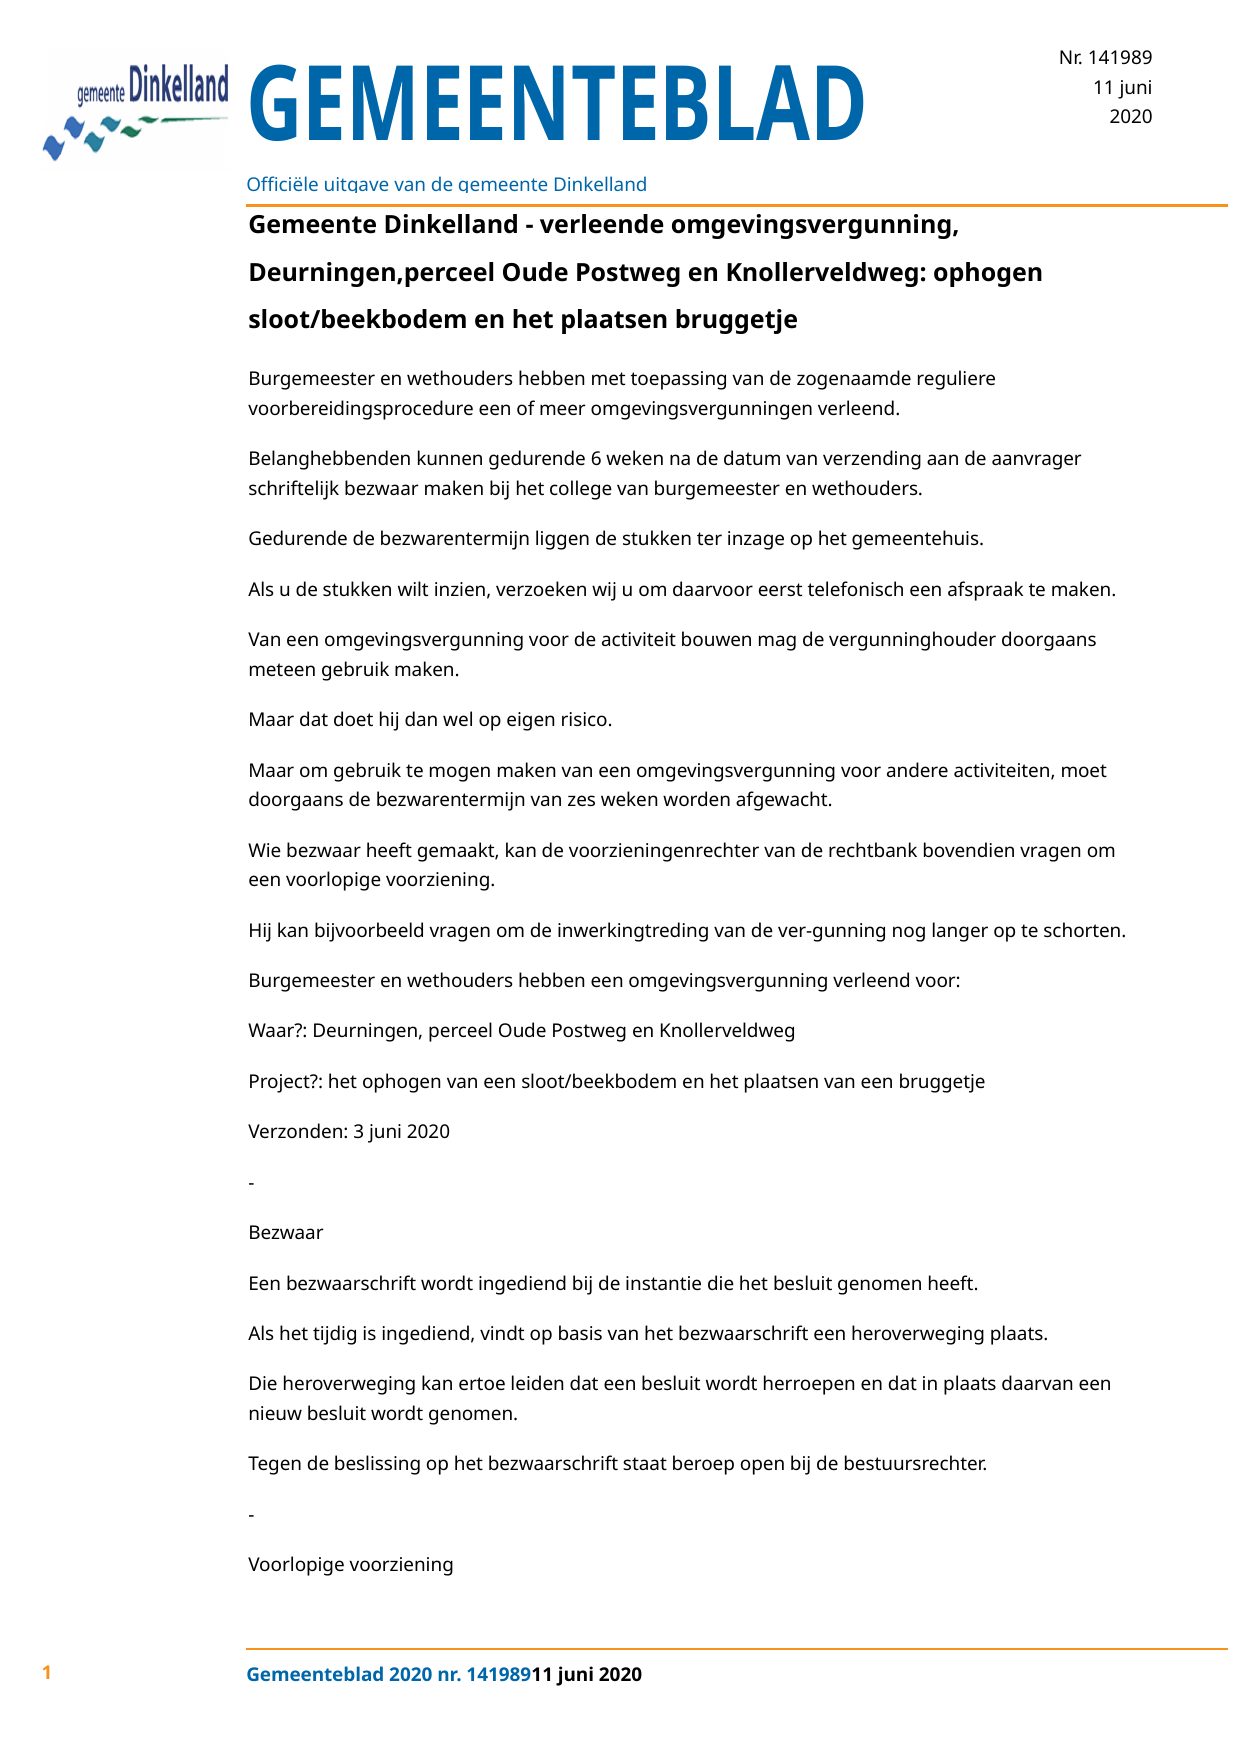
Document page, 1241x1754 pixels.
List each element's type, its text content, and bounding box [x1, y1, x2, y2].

text Verzonden: 3 juni 2020 [248, 1118, 1152, 1144]
text Maar dat doet hij dan wel op eigen risico. [248, 706, 1152, 732]
text Als u de stukken wilt inzien, verzoeken wij u om daarvoor eerst telefonisch een afspraak te maken. [248, 576, 1152, 602]
text Gedurende de bezwarentermijn liggen de stukken ter inzage op het gemeentehuis. [248, 526, 1152, 551]
text Project?: het ophogen van een sloot/beekbodem en het plaatsen van een bruggetje [248, 1068, 1152, 1094]
text Waar?: Deurningen, perceel Oude Postweg en Knollerveldweg [248, 1018, 1152, 1043]
picture [41, 47, 231, 172]
text Bezwaar [248, 1219, 1152, 1245]
text Als het tijdig is ingediend, vindt op basis van het bezwaarschrift een heroverweging plaats. [248, 1320, 1152, 1346]
text Burgemeester en wethouders hebben met toepassing van de zogenaamde reguliere voorbereidingsprocedure een of meer omgevingsvergunningen verleend. [248, 366, 1152, 421]
text Die heroverweging kan ertoe leiden dat een besluit wordt herroepen en dat in plaats daarvan een nieuw besluit wordt genomen. [248, 1371, 1152, 1426]
text - [248, 1169, 1152, 1194]
text Belanghebbenden kunnen gedurende 6 weken na de datum van verzending aan de aanvrager schriftelijk bezwaar maken bij het college van burgemeester en wethouders. [248, 446, 1152, 501]
text - [248, 1501, 1152, 1527]
text Hij kan bijvoorbeeld vragen om de inwerkingtreding van de ver-gunning nog langer op te schorten. [248, 917, 1152, 942]
text Voorlopige voorziening [248, 1551, 1152, 1577]
text Van een omgevingsvergunning voor de activiteit bouwen mag de vergunninghouder doorgaans meteen gebruik maken. [248, 626, 1152, 682]
text Gemeente Dinkelland - verleende omgevingsvergunning, Deurningen,perceel Oude Postweg en Knollerveldweg: ophogen sloot/beekbodem en het plaatsen bruggetje [248, 207, 1152, 336]
text Wie bezwaar heeft gemaakt, kan de voorzieningenrechter van de rechtbank bovendien vragen om een voorlopige voorziening. [248, 837, 1152, 892]
text Een bezwaarschrift wordt ingediend bij de instantie die het besluit genomen heeft. [248, 1270, 1152, 1295]
text Maar om gebruik te mogen maken van een omgevingsvergunning voor andere activiteiten, moet doorgaans de bezwarentermijn van zes weken worden afgewacht. [248, 757, 1152, 812]
text Tegen de beslissing op het bezwaarschrift staat beroep open bij de bestuursrechter. [248, 1451, 1152, 1476]
text Burgemeester en wethouders hebben een omgevingsvergunning verleend voor: [248, 967, 1152, 993]
